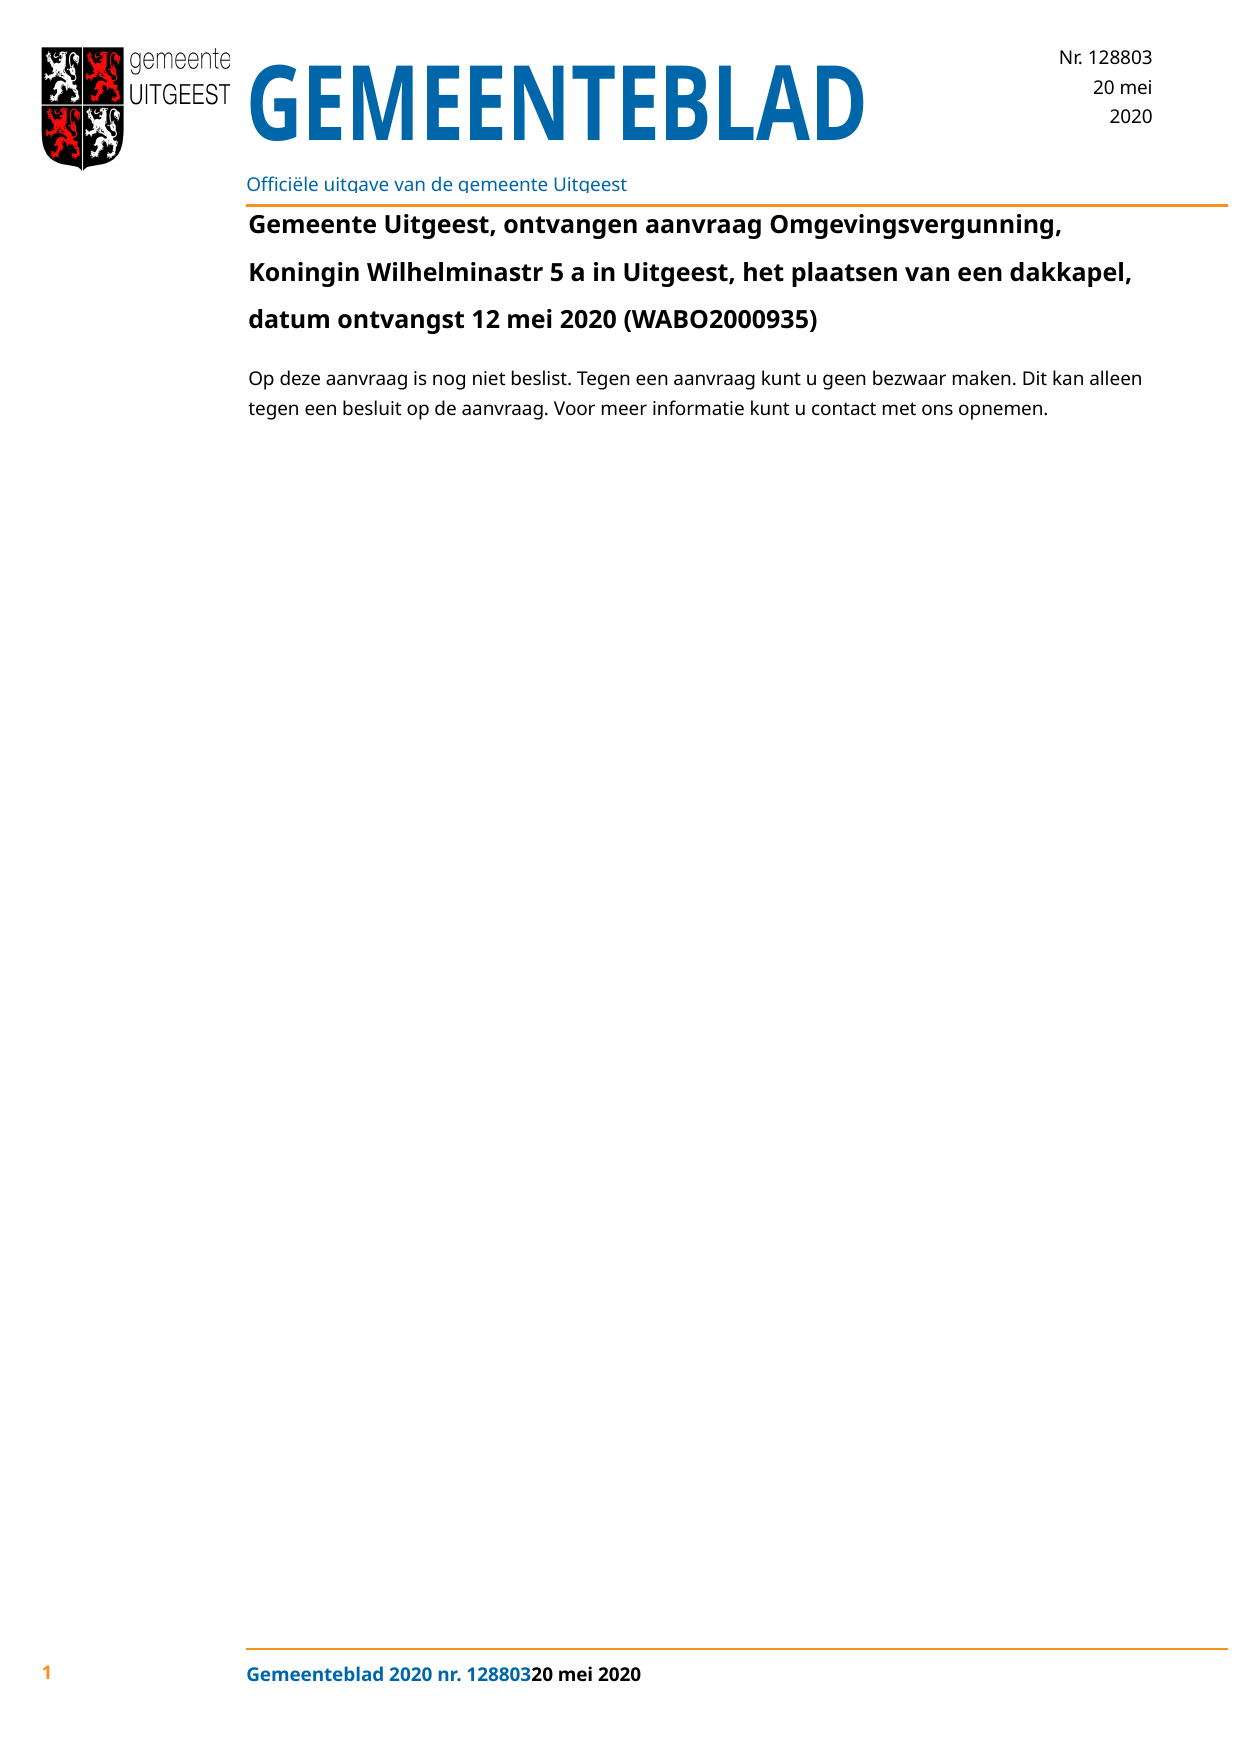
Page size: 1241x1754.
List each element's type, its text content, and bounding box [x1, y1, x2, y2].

text Gemeente Uitgeest, ontvangen aanvraag Omgevingsvergunning, Koningin Wilhelminastr 5 a in Uitgeest, het plaatsen van een dakkapel, datum ontvangst 12 mei 2020 (WABO2000935) [248, 207, 1152, 336]
picture [41, 47, 231, 172]
text Op deze aanvraag is nog niet beslist. Tegen een aanvraag kunt u geen bezwaar maken. Dit kan alleen tegen een besluit op de aanvraag. Voor meer informatie kunt u contact met ons opnemen. [248, 366, 1152, 421]
